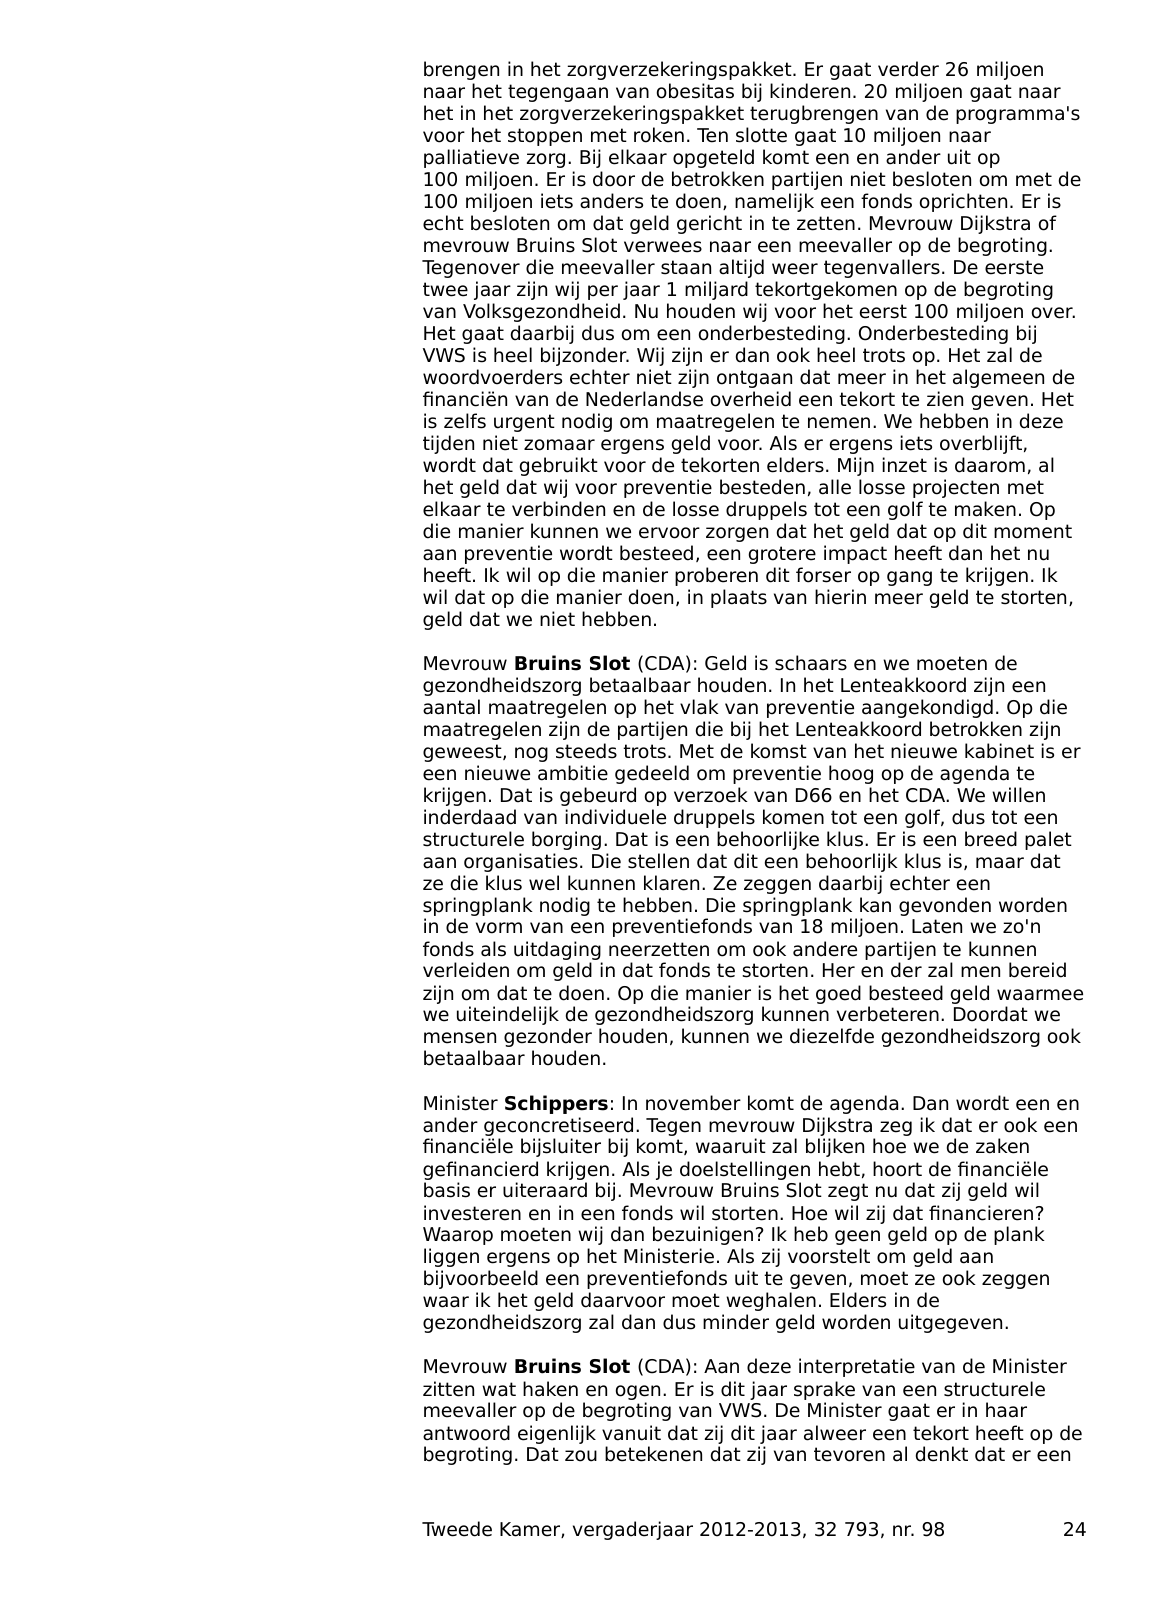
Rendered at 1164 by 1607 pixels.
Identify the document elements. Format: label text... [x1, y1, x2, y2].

text brengen in het zorgverzekeringspakket. Er gaat verder 26 miljoen naar het tegengaan van obesitas bij kinderen. 20 miljoen gaat naar het in het zorgverzekeringspakket terugbrengen van de programma's voor het stoppen met roken. Ten slotte gaat 10 miljoen naar palliatieve zorg. Bij elkaar opgeteld komt een en ander uit op 100 miljoen. Er is door de betrokken partijen niet besloten om met de 100 miljoen iets anders te doen, namelijk een fonds oprichten. Er is echt besloten om dat geld gericht in te zetten. Mevrouw Dijkstra of mevrouw Bruins Slot verwees naar een meevaller op de begroting. Tegenover die meevaller staan altijd weer tegenvallers. De eerste twee jaar zijn wij per jaar 1 miljard tekortgekomen op de begroting van Volksgezondheid. Nu houden wij voor het eerst 100 miljoen over. Het gaat daarbij dus om een onderbesteding. Onderbesteding bij VWS is heel bijzonder. Wij zijn er dan ook heel trots op. Het zal de woordvoerders echter niet zijn ontgaan dat meer in het algemeen de financiën van de Nederlandse overheid een tekort te zien geven. Het is zelfs urgent nodig om maatregelen te nemen. We hebben in deze tijden niet zomaar ergens geld voor. Als er ergens iets overblijft, wordt dat gebruikt voor de tekorten elders. Mijn inzet is daarom, al het geld dat wij voor preventie besteden, alle losse projecten met elkaar te verbinden en de losse druppels tot een golf te maken. Op die manier kunnen we ervoor zorgen dat het geld dat op dit moment aan preventie wordt besteed, een grotere impact heeft dan het nu heeft. Ik wil op die manier proberen dit forser op gang te krijgen. Ik wil dat op die manier doen, in plaats van hierin meer geld te storten, geld dat we niet hebben. [422, 59, 1087, 631]
text Mevrouw Bruins Slot (CDA): Aan deze interpretatie van de Minister zitten wat haken en ogen. Er is dit jaar sprake van een structurele meevaller op de begroting van VWS. De Minister gaat er in haar antwoord eigenlijk vanuit dat zij dit jaar alweer een tekort heeft op de begroting. Dat zou betekenen dat zij van tevoren al denkt dat er een [422, 1356, 1087, 1466]
text Minister Schippers: In november komt de agenda. Dan wordt een en ander geconcretiseerd. Tegen mevrouw Dijkstra zeg ik dat er ook een financiële bijsluiter bij komt, waaruit zal blijken hoe we de zaken gefinancierd krijgen. Als je doelstellingen hebt, hoort de financiële basis er uiteraard bij. Mevrouw Bruins Slot zegt nu dat zij geld wil investeren en in een fonds wil storten. Hoe wil zij dat financieren? Waarop moeten wij dan bezuinigen? Ik heb geen geld op de plank liggen ergens op het Ministerie. Als zij voorstelt om geld aan bijvoorbeeld een preventiefonds uit te geven, moet ze ook zeggen waar ik het geld daarvoor moet weghalen. Elders in de gezondheidszorg zal dan dus minder geld worden uitgegeven. [422, 1092, 1087, 1334]
text Mevrouw Bruins Slot (CDA): Geld is schaars en we moeten de gezondheidszorg betaalbaar houden. In het Lenteakkoord zijn een aantal maatregelen op het vlak van preventie aangekondigd. Op die maatregelen zijn de partijen die bij het Lenteakkoord betrokken zijn geweest, nog steeds trots. Met de komst van het nieuwe kabinet is er een nieuwe ambitie gedeeld om preventie hoog op de agenda te krijgen. Dat is gebeurd op verzoek van D66 en het CDA. We willen inderdaad van individuele druppels komen tot een golf, dus tot een structurele borging. Dat is een behoorlijke klus. Er is een breed palet aan organisaties. Die stellen dat dit een behoorlijk klus is, maar dat ze die klus wel kunnen klaren. Ze zeggen daarbij echter een springplank nodig te hebben. Die springplank kan gevonden worden in de vorm van een preventiefonds van 18 miljoen. Laten we zo'n fonds als uitdaging neerzetten om ook andere partijen te kunnen verleiden om geld in dat fonds te storten. Her en der zal men bereid zijn om dat te doen. Op die manier is het goed besteed geld waarmee we uiteindelijk de gezondheidszorg kunnen verbeteren. Doordat we mensen gezonder houden, kunnen we diezelfde gezondheidszorg ook betaalbaar houden. [422, 653, 1087, 1070]
